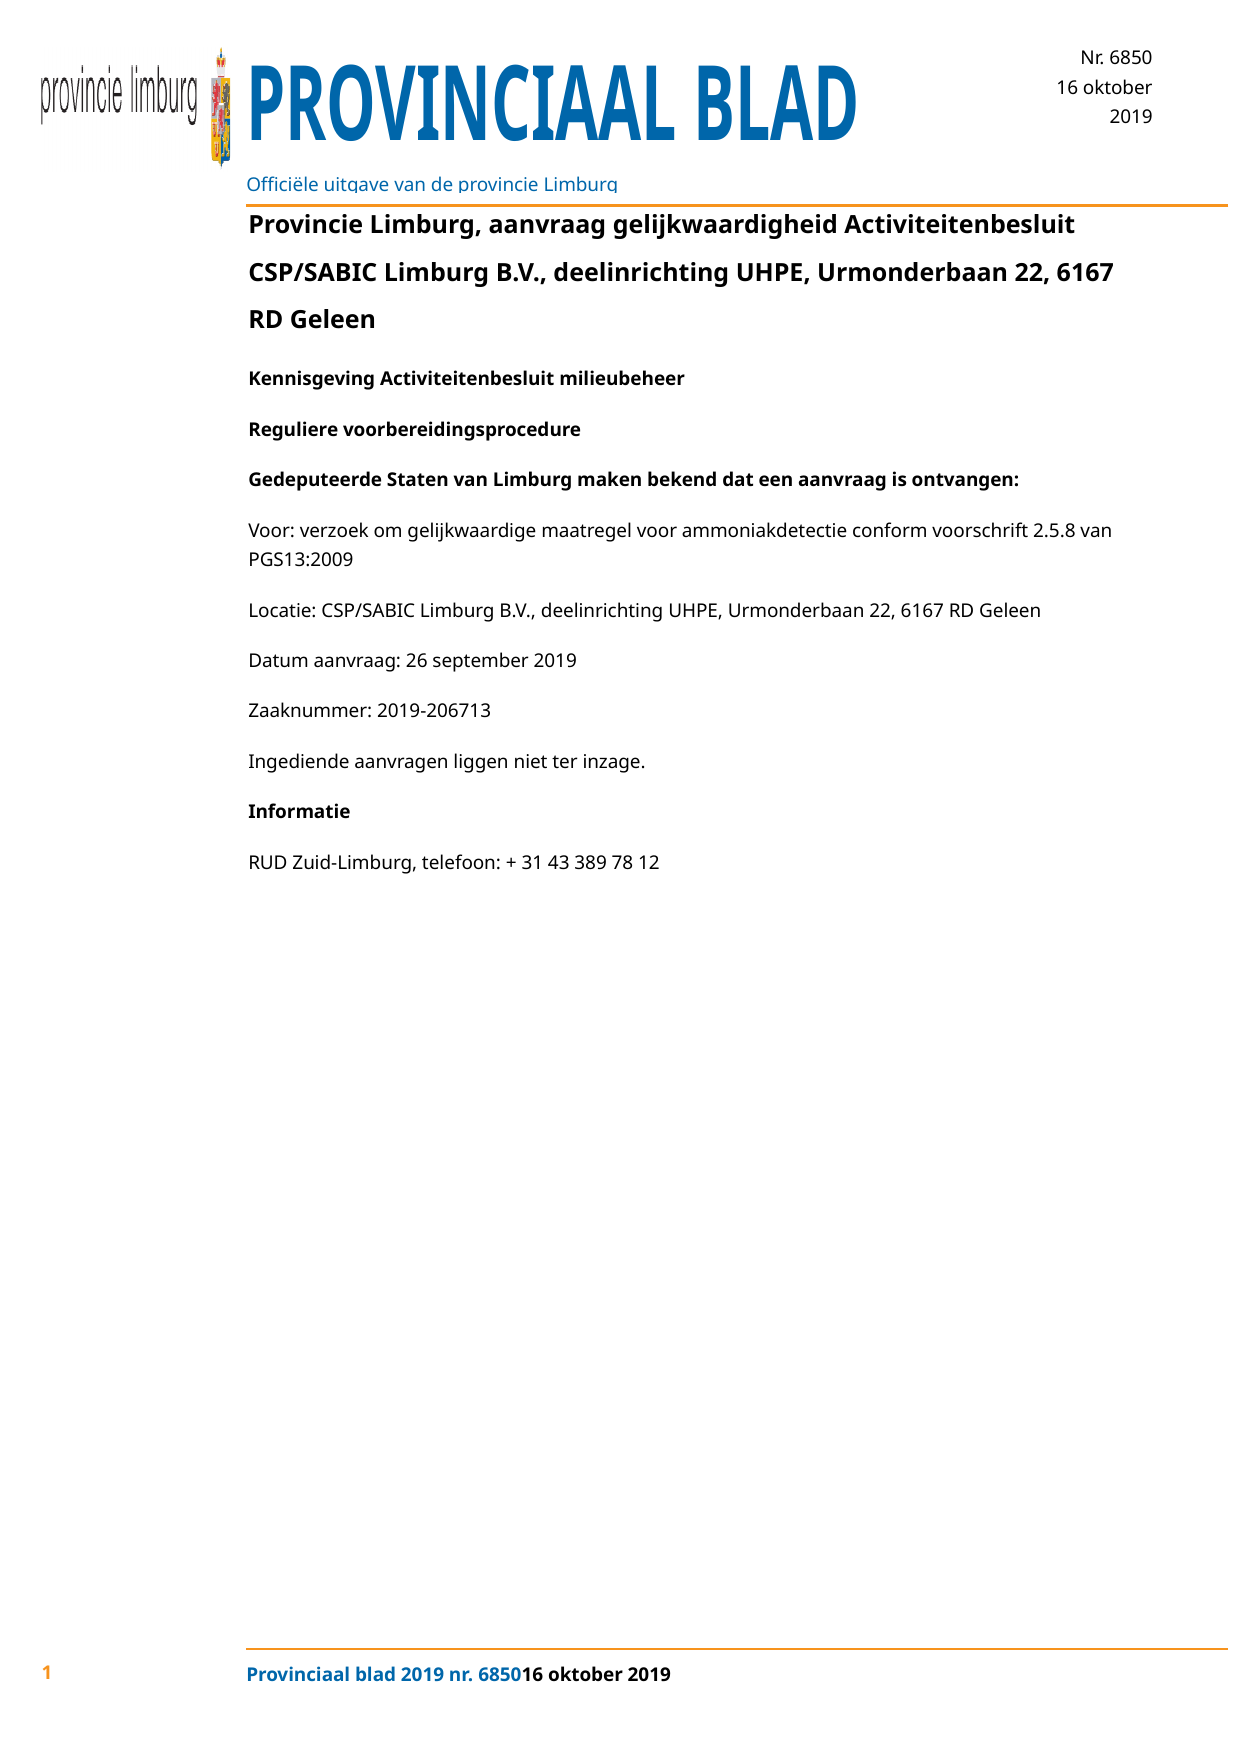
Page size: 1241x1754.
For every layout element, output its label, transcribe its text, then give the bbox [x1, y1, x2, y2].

text Informatie [248, 798, 1152, 824]
text Ingediende aanvragen liggen niet ter inzage. [248, 748, 1152, 774]
picture [41, 47, 231, 172]
text RUD Zuid-Limburg, telefoon: + 31 43 389 78 12 [248, 849, 1152, 874]
text Zaaknummer: 2019-206713 [248, 698, 1152, 723]
text Gedeputeerde Staten van Limburg maken bekend dat een aanvraag is ontvangen: [248, 466, 1152, 492]
text Voor: verzoek om gelijkwaardige maatregel voor ammoniakdetectie conform voorschrift 2.5.8 van PGS13:2009 [248, 517, 1152, 572]
text Kennisgeving Activiteitenbesluit milieubeheer [248, 366, 1152, 391]
text Reguliere voorbereidingsprocedure [248, 416, 1152, 442]
text Datum aanvraag: 26 september 2019 [248, 647, 1152, 673]
text Locatie: CSP/SABIC Limburg B.V., deelinrichting UHPE, Urmonderbaan 22, 6167 RD Geleen [248, 597, 1152, 622]
text Provincie Limburg, aanvraag gelijkwaardigheid Activiteitenbesluit CSP/SABIC Limburg B.V., deelinrichting UHPE, Urmonderbaan 22, 6167 RD Geleen [248, 207, 1152, 336]
